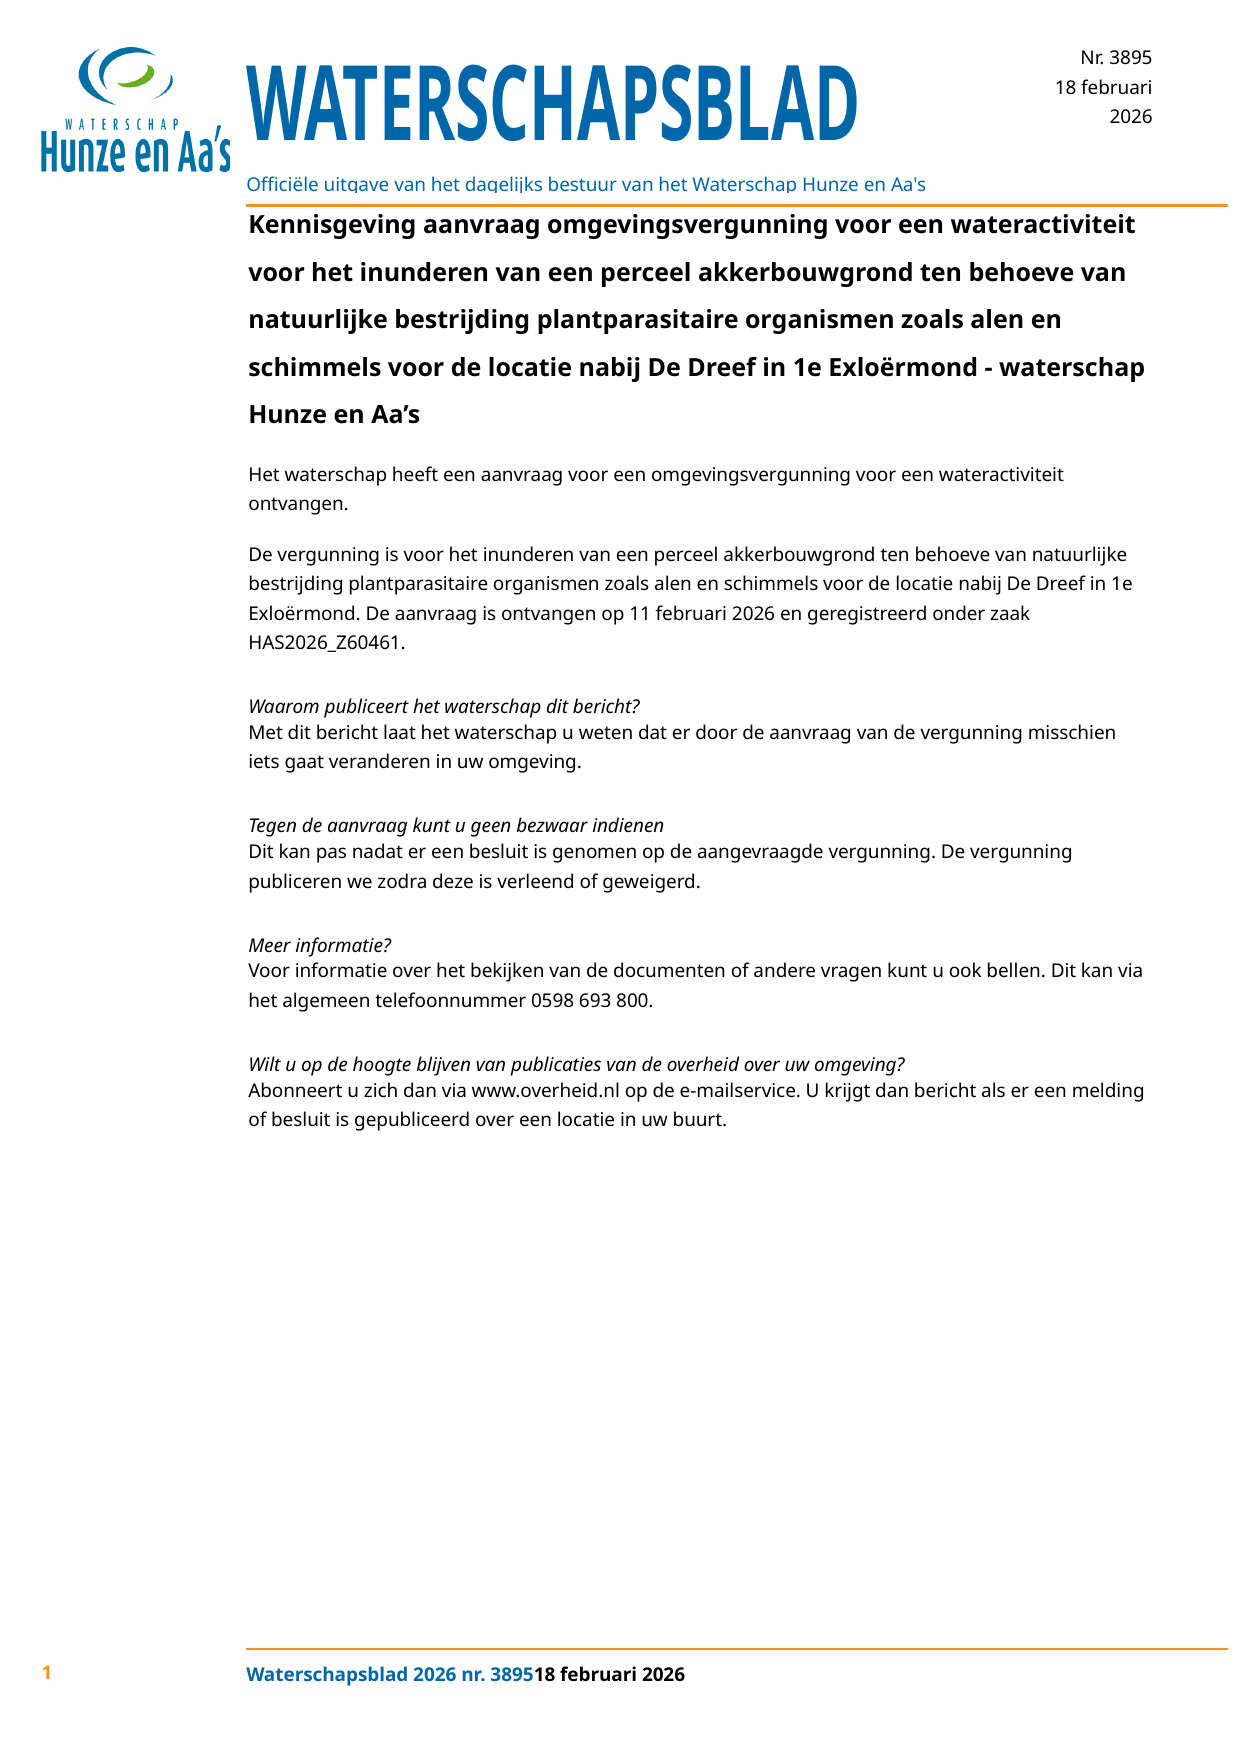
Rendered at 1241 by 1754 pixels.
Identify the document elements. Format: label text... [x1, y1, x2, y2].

text Met dit bericht laat het waterschap u weten dat er door de aanvraag van de vergunning misschien iets gaat veranderen in uw omgeving. [248, 719, 1152, 774]
text Meer informatie? [248, 932, 1152, 958]
picture [47, 154, 51, 172]
text Waarom publiceert het waterschap dit bericht? [248, 693, 1152, 719]
text Tegen de aanvraag kunt u geen bezwaar indienen [248, 813, 1152, 838]
text Kennisgeving aanvraag omgevingsvergunning voor een wateractiviteit voor het inunderen van een perceel akkerbouwgrond ten behoeve van natuurlijke bestrijding plantparasitaire organismen zoals alen en schimmels voor de locatie nabij De Dreef in 1e Exloërmond - waterschap Hunze en Aa’s [248, 207, 1152, 431]
picture [226, 145, 231, 156]
picture [41, 47, 231, 172]
text Voor informatie over het bekijken van de documenten of andere vragen kunt u ook bellen. Dit kan via het algemeen telefoonnummer 0598 693 800. [248, 958, 1152, 1013]
text De vergunning is voor het inunderen van een perceel akkerbouwgrond ten behoeve van natuurlijke bestrijding plantparasitaire organismen zoals alen en schimmels voor de locatie nabij De Dreef in 1e Exloërmond. De aanvraag is ontvangen op 11 februari 2026 en geregistreerd onder zaak HAS2026_Z60461. [248, 541, 1152, 655]
text Abonneert u zich dan via www.overheid.nl op de e-mailservice. U krijgt dan bericht als er een melding of besluit is gepubliceerd over een locatie in uw buurt. [248, 1077, 1152, 1132]
picture [183, 163, 191, 172]
text Wilt u op de hoogte blijven van publicaties van de overheid over uw omgeving? [248, 1051, 1152, 1077]
text Dit kan pas nadat er een besluit is genomen op de aangevraagde vergunning. De vergunning publiceren we zodra deze is verleend of geweigerd. [248, 838, 1152, 894]
text Het waterschap heeft een aanvraag voor een omgevingsvergunning voor een wateractiviteit ontvangen. [248, 461, 1152, 516]
